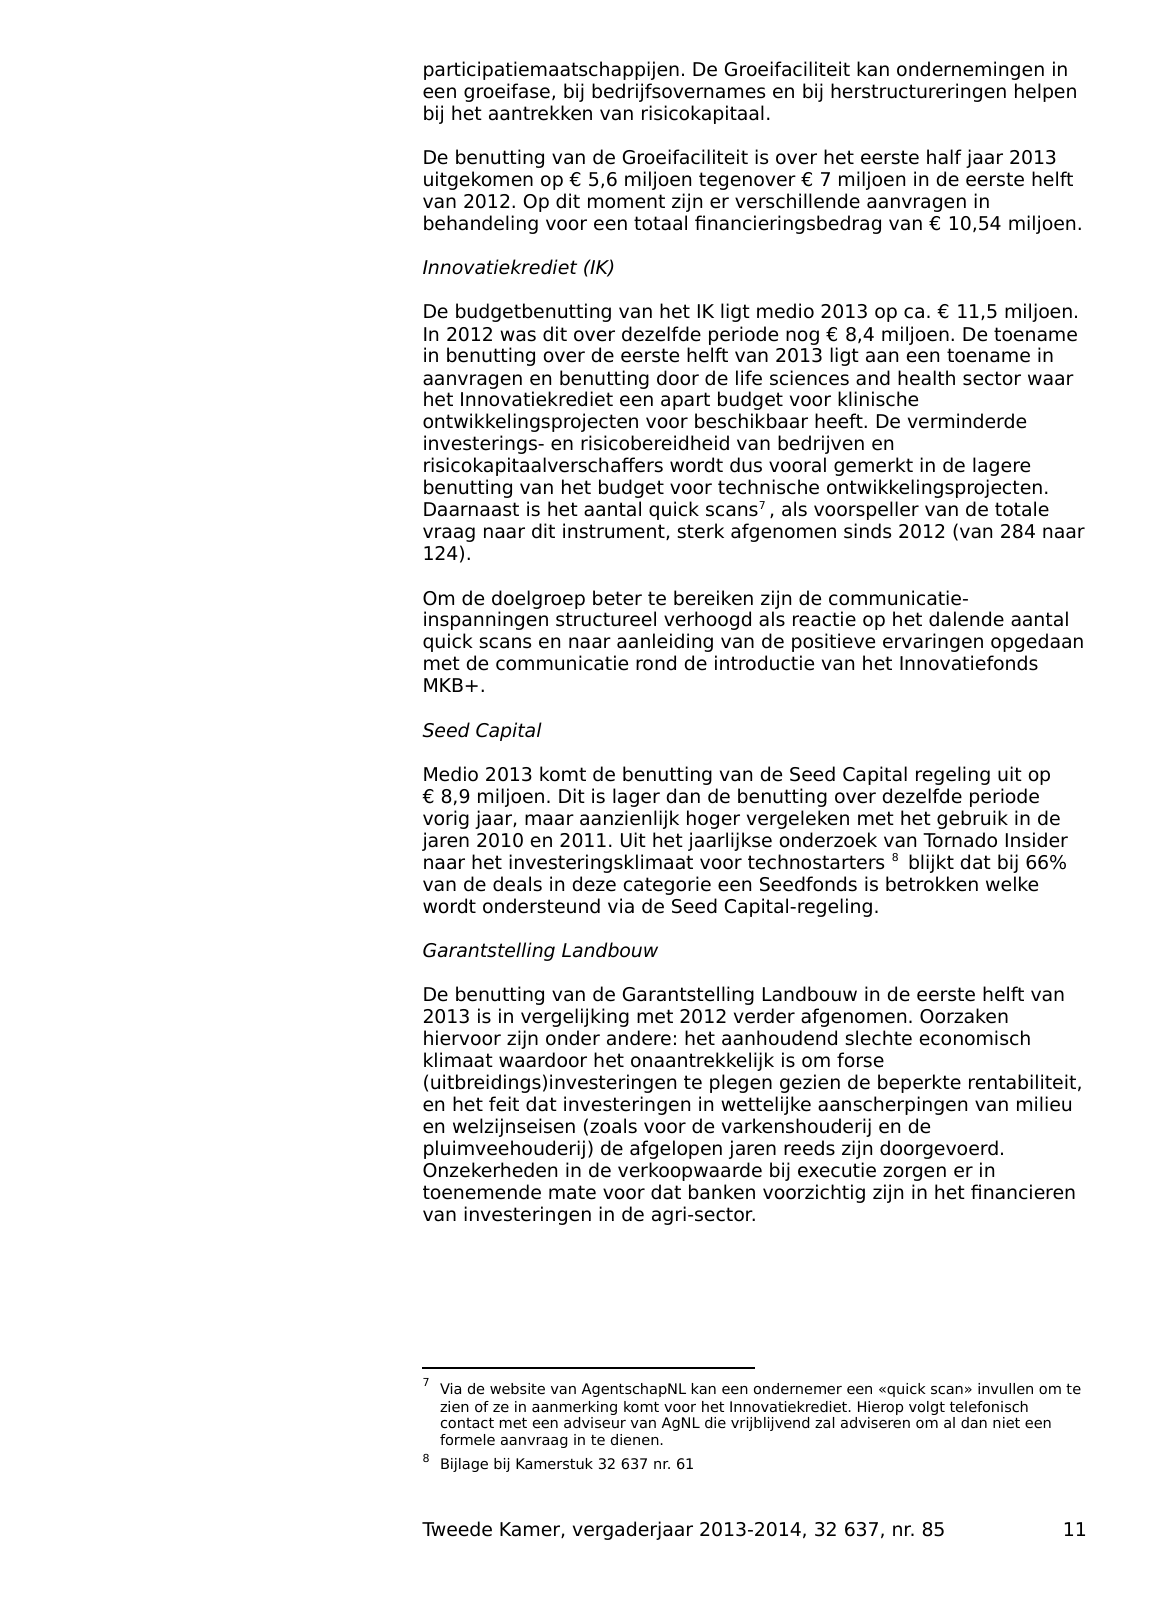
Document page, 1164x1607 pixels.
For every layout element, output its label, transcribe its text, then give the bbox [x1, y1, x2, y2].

text participatiemaatschappijen. De Groeifaciliteit kan ondernemingen in een groeifase, bij bedrijfsovernames en bij herstructureringen helpen bij het aantrekken van risicokapitaal. [422, 59, 1087, 125]
subtitle Innovatiekrediet (IK) [422, 257, 1087, 279]
text Bijlage bij Kamerstuk 32 637 nr. 61 [422, 1452, 1087, 1474]
subtitle Seed Capital [422, 719, 1087, 741]
text De benutting van de Garantstelling Landbouw in de eerste helft van 2013 is in vergelijking met 2012 verder afgenomen. Oorzaken hiervoor zijn onder andere: het aanhoudend slechte economisch klimaat waardoor het onaantrekkelijk is om forse (uitbreidings)investeringen te plegen gezien de beperkte rentabiliteit, en het feit dat investeringen in wettelijke aanscherpingen van milieu en welzijnseisen (zoals voor de varkenshouderij en de pluimveehouderij) de afgelopen jaren reeds zijn doorgevoerd. Onzekerheden in de verkoopwaarde bij executie zorgen er in toenemende mate voor dat banken voorzichtig zijn in het financieren van investeringen in de agri-sector. [422, 984, 1087, 1226]
text Via de website van AgentschapNL kan een ondernemer een «quick scan» invullen om te zien of ze in aanmerking komt voor het Innovatiekrediet. Hierop volgt telefonisch contact met een adviseur van AgNL die vrijblijvend zal adviseren om al dan niet een formele aanvraag in te dienen. [422, 1377, 1087, 1449]
text Om de doelgroep beter te bereiken zijn de communicatie-inspanningen structureel verhoogd als reactie op het dalende aantal quick scans en naar aanleiding van de positieve ervaringen opgedaan met de communicatie rond de introductie van het Innovatiefonds MKB+. [422, 587, 1087, 697]
text De budgetbenutting van het IK ligt medio 2013 op ca. € 11,5 miljoen. In 2012 was dit over dezelfde periode nog € 8,4 miljoen. De toename in benutting over de eerste helft van 2013 ligt aan een toename in aanvragen en benutting door de life sciences and health sector waar het Innovatiekrediet een apart budget voor klinische ontwikkelingsprojecten voor beschikbaar heeft. De verminderde investerings- en risicobereidheid van bedrijven en risicokapitaalverschaffers wordt dus vooral gemerkt in de lagere benutting van het budget voor technische ontwikkelingsprojecten. Daarnaast is het aantal quick scans, als voorspeller van de totale vraag naar dit instrument, sterk afgenomen sinds 2012 (van 284 naar 124). [422, 301, 1087, 565]
subtitle Garantstelling Landbouw [422, 940, 1087, 962]
text Medio 2013 komt de benutting van de Seed Capital regeling uit op € 8,9 miljoen. Dit is lager dan de benutting over dezelfde periode vorig jaar, maar aanzienlijk hoger vergeleken met het gebruik in de jaren 2010 en 2011. Uit het jaarlijkse onderzoek van Tornado Insider naar het investeringsklimaat voor technostarters blijkt dat bij 66% van de deals in deze categorie een Seedfonds is betrokken welke wordt ondersteund via de Seed Capital-regeling. [422, 764, 1087, 917]
text De benutting van de Groeifaciliteit is over het eerste half jaar 2013 uitgekomen op € 5,6 miljoen tegenover € 7 miljoen in de eerste helft van 2012. Op dit moment zijn er verschillende aanvragen in behandeling voor een totaal financieringsbedrag van € 10,54 miljoen. [422, 147, 1087, 235]
